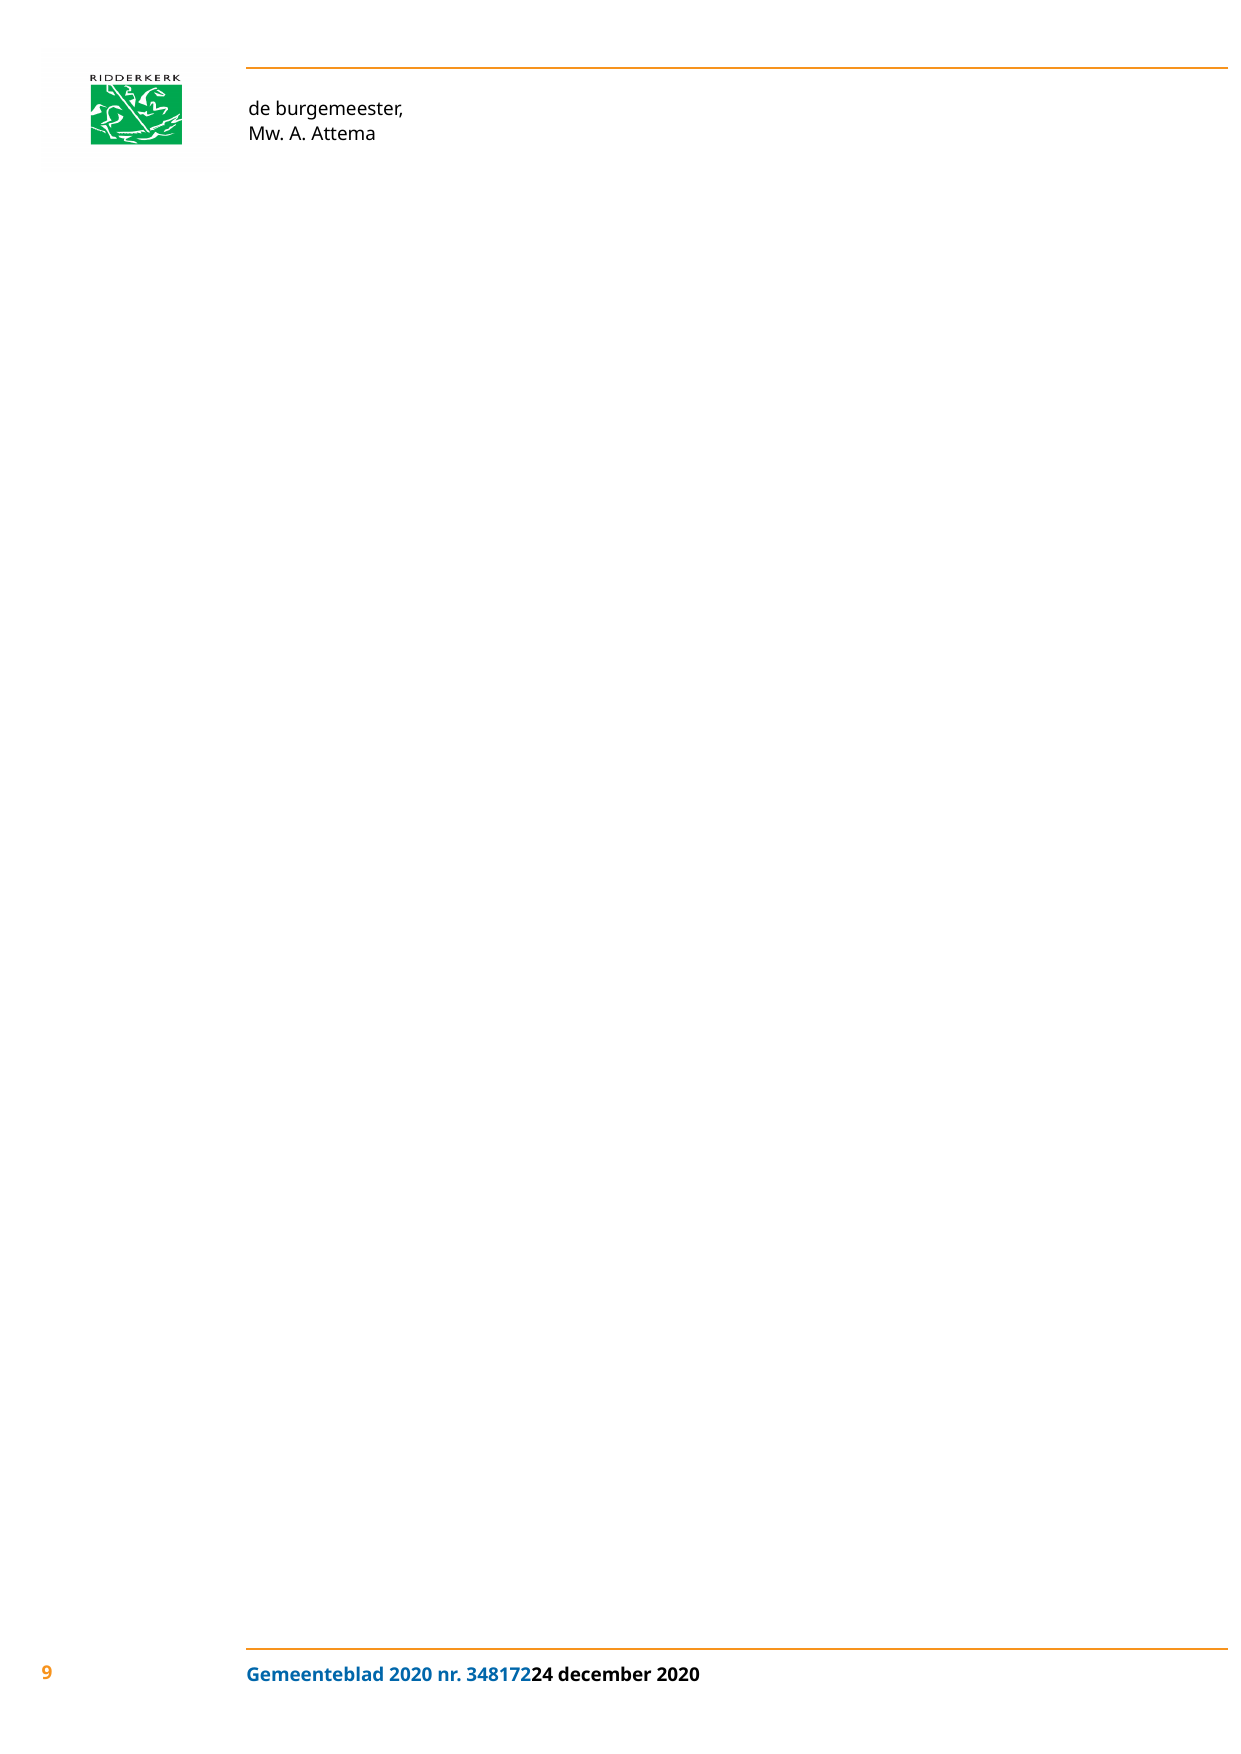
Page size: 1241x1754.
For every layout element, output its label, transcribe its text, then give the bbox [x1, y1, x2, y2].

picture [41, 47, 231, 172]
text Mw. A. Attema [248, 121, 1152, 146]
text de burgemeester, [248, 95, 1152, 121]
